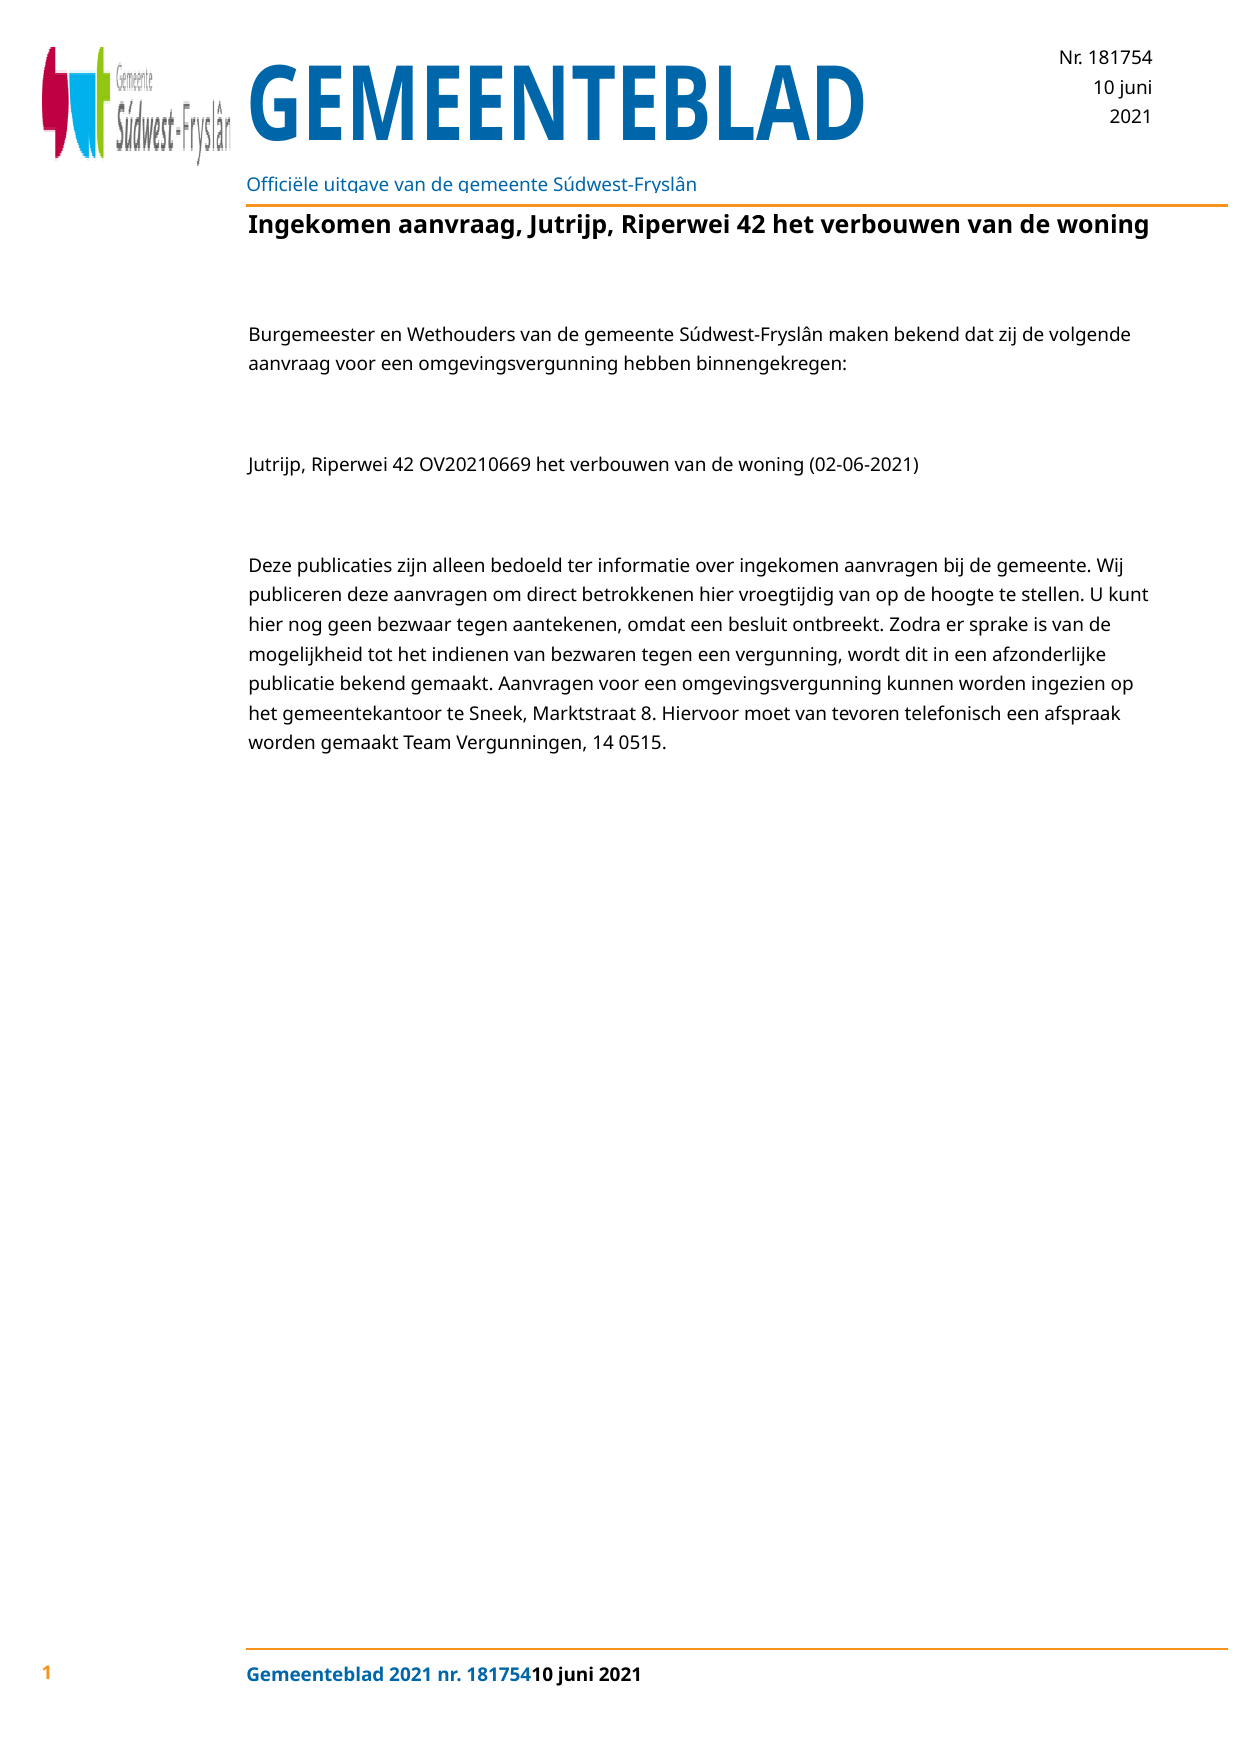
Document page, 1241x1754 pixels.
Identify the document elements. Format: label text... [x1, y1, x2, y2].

text Jutrijp, Riperwei 42 OV20210669 het verbouwen van de woning (02-06-2021) [248, 451, 1152, 477]
text Burgemeester en Wethouders van de gemeente Súdwest-Fryslân maken bekend dat zij de volgende aanvraag voor een omgevingsvergunning hebben binnengekregen: [248, 321, 1152, 376]
text Ingekomen aanvraag, Jutrijp, Riperwei 42 het verbouwen van de woning [248, 207, 1152, 241]
text Deze publicaties zijn alleen bedoeld ter informatie over ingekomen aanvragen bij de gemeente. Wij publiceren deze aanvragen om direct betrokkenen hier vroegtijdig van op de hoogte te stellen. U kunt hier nog geen bezwaar tegen aantekenen, omdat een besluit ontbreekt. Zodra er sprake is van de mogelijkheid tot het indienen van bezwaren tegen een vergunning, wordt dit in een afzonderlijke publicatie bekend gemaakt. Aanvragen voor een omgevingsvergunning kunnen worden ingezien op het gemeentekantoor te Sneek, Marktstraat 8. Hiervoor moet van tevoren telefonisch een afspraak worden gemaakt Team Vergunningen, 14 0515. [248, 552, 1152, 755]
picture [41, 47, 231, 172]
